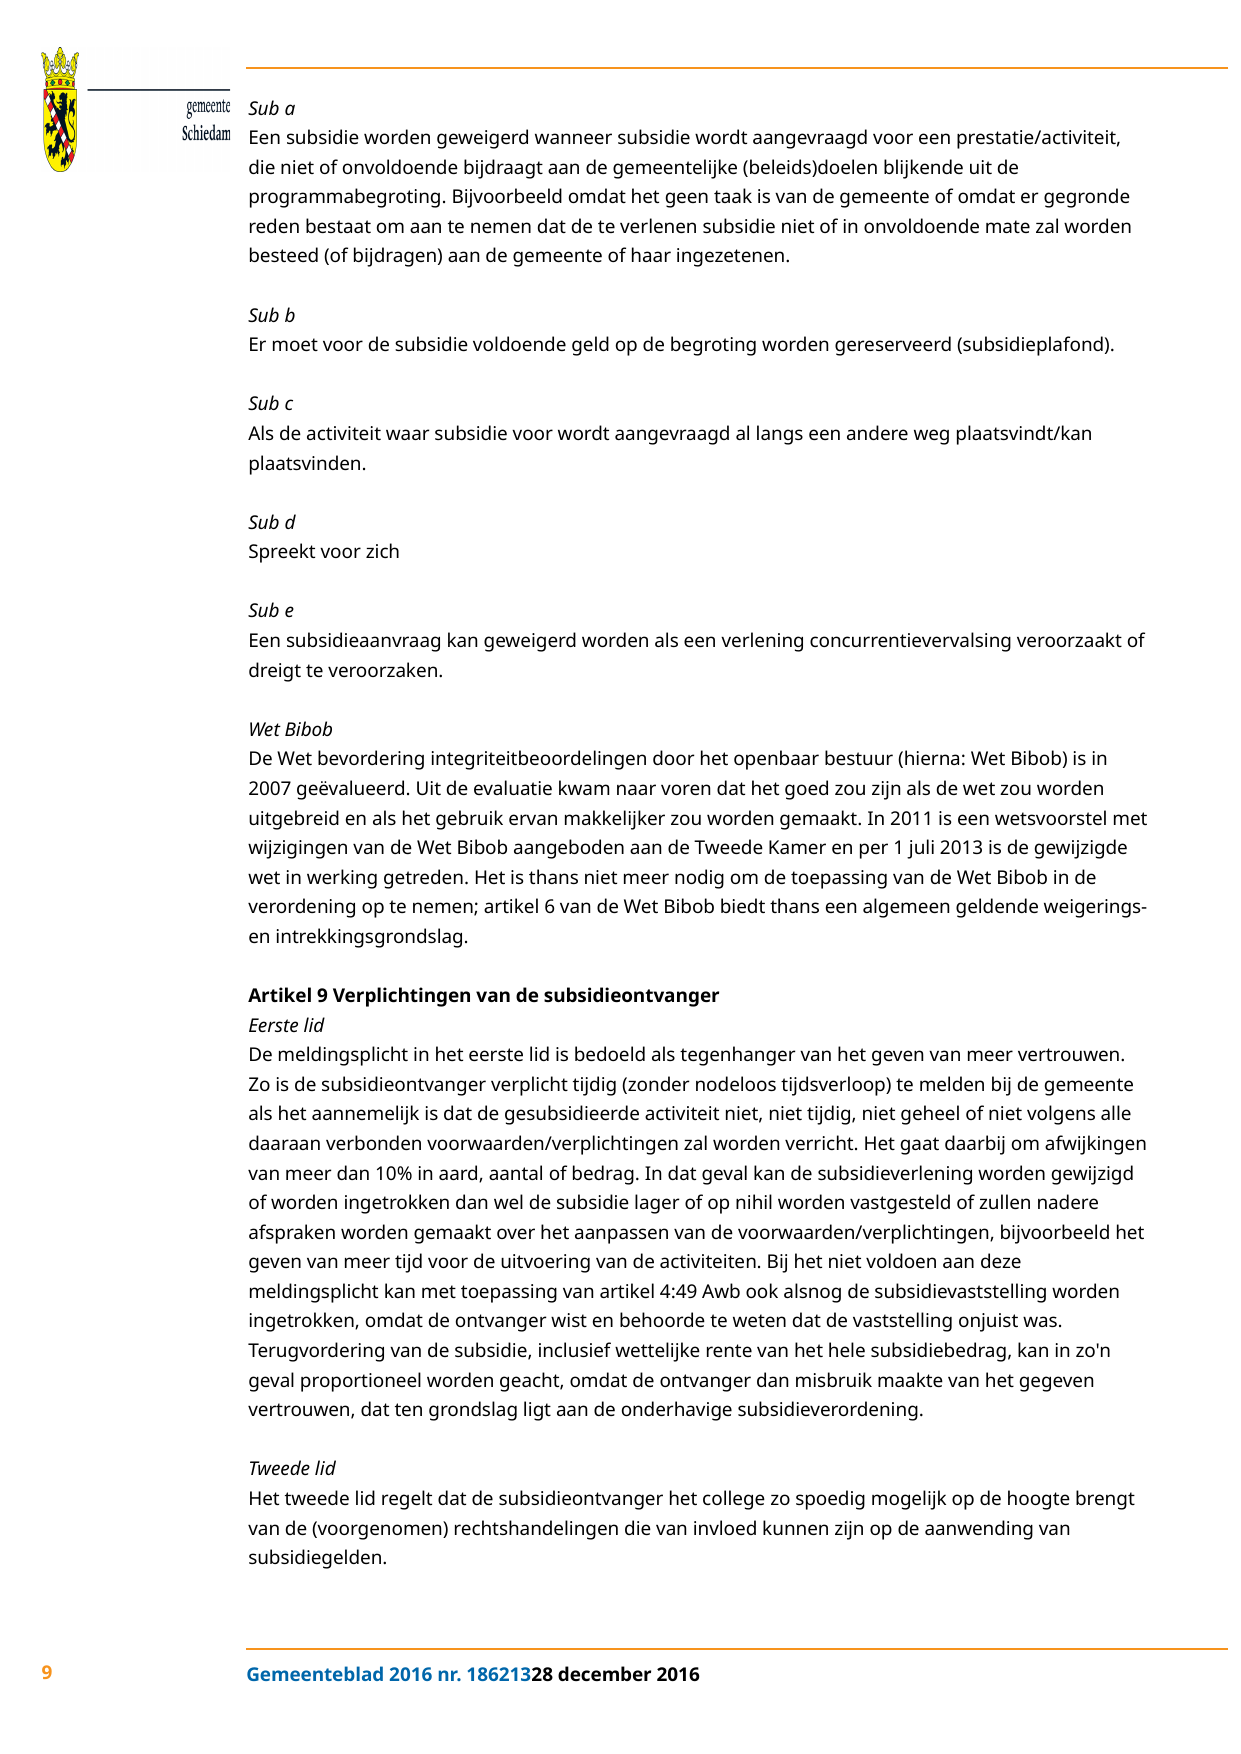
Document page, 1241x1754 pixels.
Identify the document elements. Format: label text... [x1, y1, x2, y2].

text Een subsidie worden geweigerd wanneer subsidie wordt aangevraagd voor een prestatie/activiteit, die niet of onvoldoende bijdraagt aan de gemeentelijke (beleids)doelen blijkende uit de programmabegroting. Bijvoorbeeld omdat het geen taak is van de gemeente of omdat er gegronde reden bestaat om aan te nemen dat de te verlenen subsidie niet of in onvoldoende mate zal worden besteed (of bijdragen) aan de gemeente of haar ingezetenen. [248, 124, 1152, 268]
text Als de activiteit waar subsidie voor wordt aangevraagd al langs een andere weg plaatsvindt/kan plaatsvinden. [248, 420, 1152, 476]
text Sub a [248, 95, 1152, 121]
text Spreekt voor zich [248, 538, 1152, 564]
text Sub d [248, 509, 1152, 535]
text Er moet voor de subsidie voldoende geld op de begroting worden gereserveerd (subsidieplafond). [248, 331, 1152, 357]
text Tweede lid [248, 1456, 1152, 1481]
text Eerste lid [248, 1012, 1152, 1038]
text Sub b [248, 302, 1152, 328]
text De Wet bevordering integriteitbeoordelingen door het openbaar bestuur (hierna: Wet Bibob) is in 2007 geëvalueerd. Uit de evaluatie kwam naar voren dat het goed zou zijn als de wet zou worden uitgebreid en als het gebruik ervan makkelijker zou worden gemaakt. In 2011 is een wetsvoorstel met wijzigingen van de Wet Bibob aangeboden aan de Tweede Kamer en per 1 juli 2013 is de gewijzigde wet in werking getreden. Het is thans niet meer nodig om de toepassing van de Wet Bibob in de verordening op te nemen; artikel 6 van de Wet Bibob biedt thans een algemeen geldende weigerings- en intrekkingsgrondslag. [248, 746, 1152, 949]
text Het tweede lid regelt dat de subsidieontvanger het college zo spoedig mogelijk op de hoogte brengt van de (voorgenomen) rechtshandelingen die van invloed kunnen zijn op de aanwending van subsidiegelden. [248, 1485, 1152, 1570]
text De meldingsplicht in het eerste lid is bedoeld als tegenhanger van het geven van meer vertrouwen. Zo is de subsidieontvanger verplicht tijdig (zonder nodeloos tijdsverloop) te melden bij de gemeente als het aannemelijk is dat de gesubsidieerde activiteit niet, niet tijdig, niet geheel of niet volgens alle daaraan verbonden voorwaarden/verplichtingen zal worden verricht. Het gaat daarbij om afwijkingen van meer dan 10% in aard, aantal of bedrag. In dat geval kan de subsidieverlening worden gewijzigd of worden ingetrokken dan wel de subsidie lager of op nihil worden vastgesteld of zullen nadere afspraken worden gemaakt over het aanpassen van de voorwaarden/verplichtingen, bijvoorbeeld het geven van meer tijd voor de uitvoering van de activiteiten. Bij het niet voldoen aan deze meldingsplicht kan met toepassing van artikel 4:49 Awb ook alsnog de subsidievaststelling worden ingetrokken, omdat de ontvanger wist en behoorde te weten dat de vaststelling onjuist was. Terugvordering van de subsidie, inclusief wettelijke rente van het hele subsidiebedrag, kan in zo'n geval proportioneel worden geacht, omdat de ontvanger dan misbruik maakte van het gegeven vertrouwen, dat ten grondslag ligt aan de onderhavige subsidieverordening. [248, 1041, 1152, 1422]
text Een subsidieaanvraag kan geweigerd worden als een verlening concurrentievervalsing veroorzaakt of dreigt te veroorzaken. [248, 627, 1152, 683]
text Wet Bibob [248, 716, 1152, 742]
text Artikel 9 Verplichtingen van de subsidieontvanger [248, 982, 1152, 1008]
text Sub e [248, 598, 1152, 623]
text Sub c [248, 391, 1152, 416]
picture [41, 47, 231, 172]
